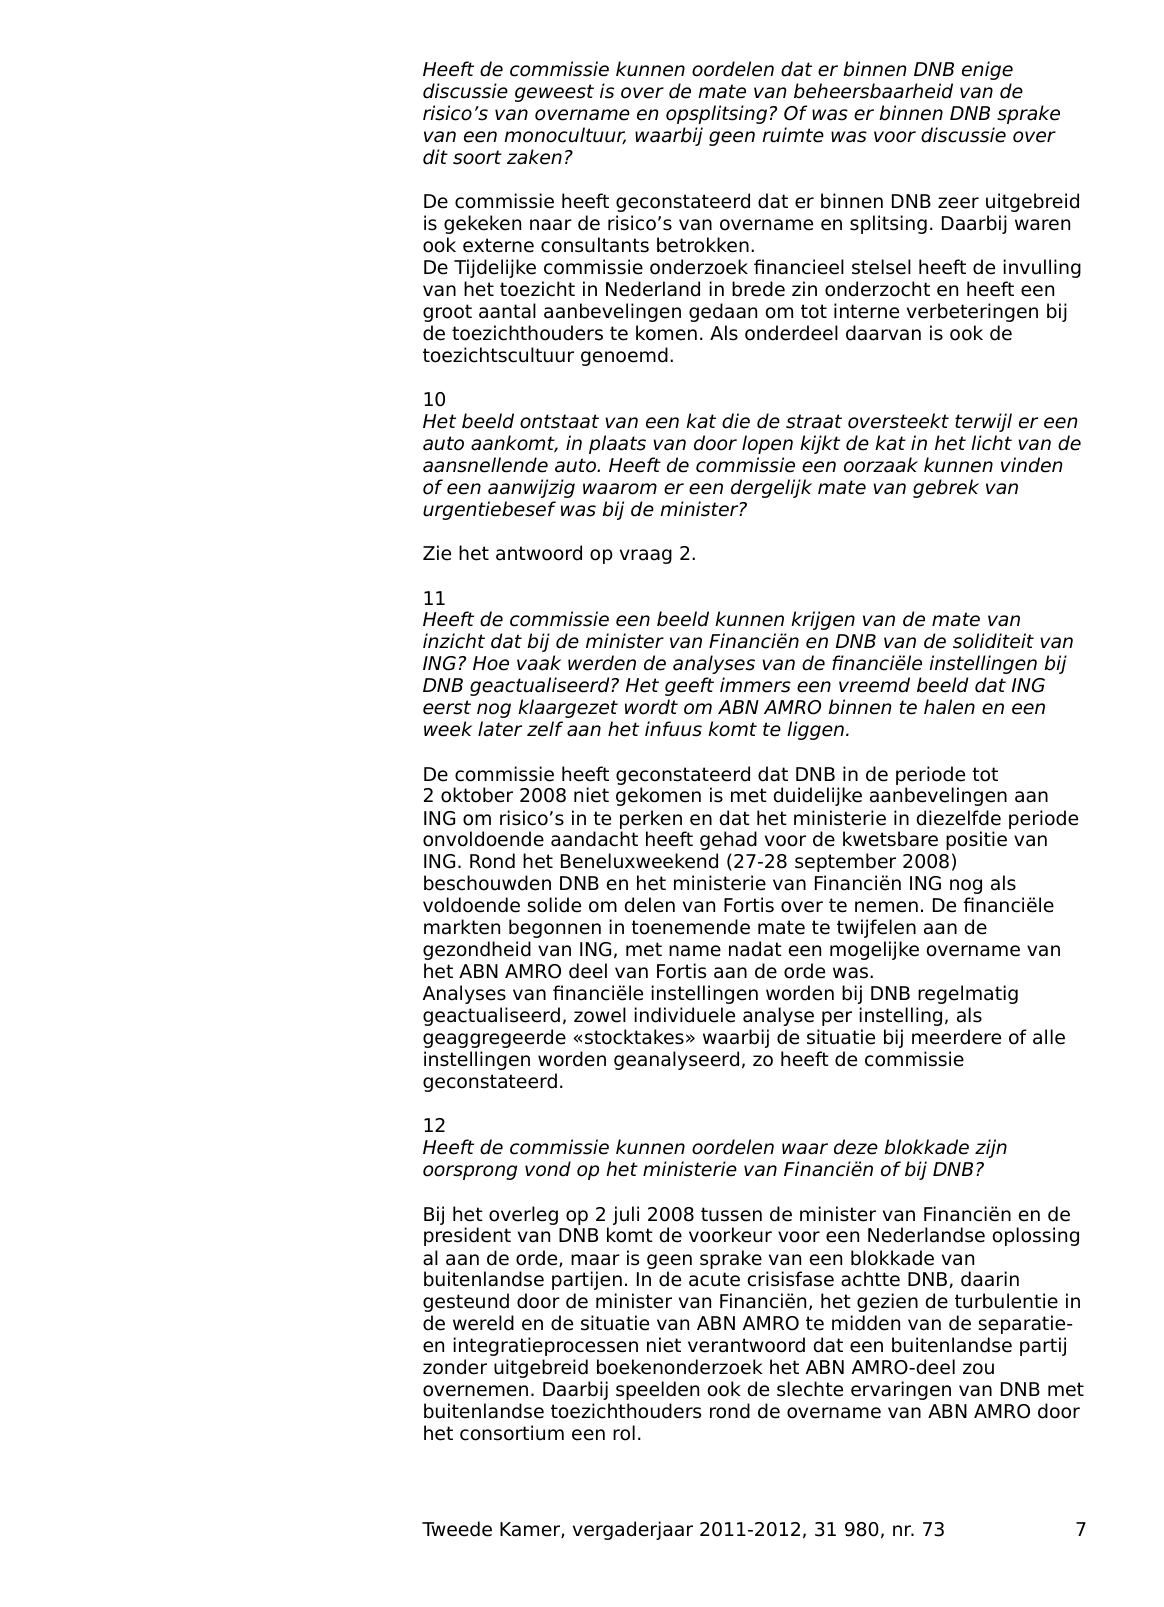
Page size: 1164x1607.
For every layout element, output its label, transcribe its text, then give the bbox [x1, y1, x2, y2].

text 11 [422, 587, 1087, 609]
text Zie het antwoord op vraag 2. [422, 543, 1087, 565]
text De Tijdelijke commissie onderzoek financieel stelsel heeft de invulling van het toezicht in Nederland in brede zin onderzocht en heeft een groot aantal aanbevelingen gedaan om tot interne verbeteringen bij de toezichthouders te komen. Als onderdeel daarvan is ook de toezichtscultuur genoemd. [422, 257, 1087, 367]
text Het beeld ontstaat van een kat die de straat oversteekt terwijl er een auto aankomt, in plaats van door lopen kijkt de kat in het licht van de aansnellende auto. Heeft de commissie een oorzaak kunnen vinden of een aanwijzig waarom er een dergelijk mate van gebrek van urgentiebesef was bij de minister? [422, 411, 1087, 521]
text De commissie heeft geconstateerd dat er binnen DNB zeer uitgebreid is gekeken naar de risico’s van overname en splitsing. Daarbij waren ook externe consultants betrokken. [422, 191, 1087, 257]
text Heeft de commissie een beeld kunnen krijgen van de mate van inzicht dat bij de minister van Financiën en DNB van de soliditeit van ING? Hoe vaak werden de analyses van de financiële instellingen bij DNB geactualiseerd? Het geeft immers een vreemd beeld dat ING eerst nog klaargezet wordt om ABN AMRO binnen te halen en een week later zelf aan het infuus komt te liggen. [422, 609, 1087, 741]
text 12 [422, 1115, 1087, 1137]
text Bij het overleg op 2 juli 2008 tussen de minister van Financiën en de president van DNB komt de voorkeur voor een Nederlandse oplossing al aan de orde, maar is geen sprake van een blokkade van buitenlandse partijen. In de acute crisisfase achtte DNB, daarin gesteund door de minister van Financiën, het gezien de turbulentie in de wereld en de situatie van ABN AMRO te midden van de separatie- en integratieprocessen niet verantwoord dat een buitenlandse partij zonder uitgebreid boekenonderzoek het ABN AMRO-deel zou overnemen. Daarbij speelden ook de slechte ervaringen van DNB met buitenlandse toezichthouders rond de overname van ABN AMRO door het consortium een rol. [422, 1203, 1087, 1445]
text 10 [422, 389, 1087, 411]
text Heeft de commissie kunnen oordelen dat er binnen DNB enige discussie geweest is over de mate van beheersbaarheid van de risico’s van overname en opsplitsing? Of was er binnen DNB sprake van een monocultuur, waarbij geen ruimte was voor discussie over dit soort zaken? [422, 59, 1087, 169]
text Heeft de commissie kunnen oordelen waar deze blokkade zijn oorsprong vond op het ministerie van Financiën of bij DNB? [422, 1137, 1087, 1181]
text Analyses van financiële instellingen worden bij DNB regelmatig geactualiseerd, zowel individuele analyse per instelling, als geaggregeerde «stocktakes» waarbij de situatie bij meerdere of alle instellingen worden geanalyseerd, zo heeft de commissie geconstateerd. [422, 983, 1087, 1093]
text De commissie heeft geconstateerd dat DNB in de periode tot 2 oktober 2008 niet gekomen is met duidelijke aanbevelingen aan ING om risico’s in te perken en dat het ministerie in diezelfde periode onvoldoende aandacht heeft gehad voor de kwetsbare positie van ING. Rond het Beneluxweekend (27-28 september 2008) beschouwden DNB en het ministerie van Financiën ING nog als voldoende solide om delen van Fortis over te nemen. De financiële markten begonnen in toenemende mate te twijfelen aan de gezondheid van ING, met name nadat een mogelijke overname van het ABN AMRO deel van Fortis aan de orde was. [422, 763, 1087, 983]
